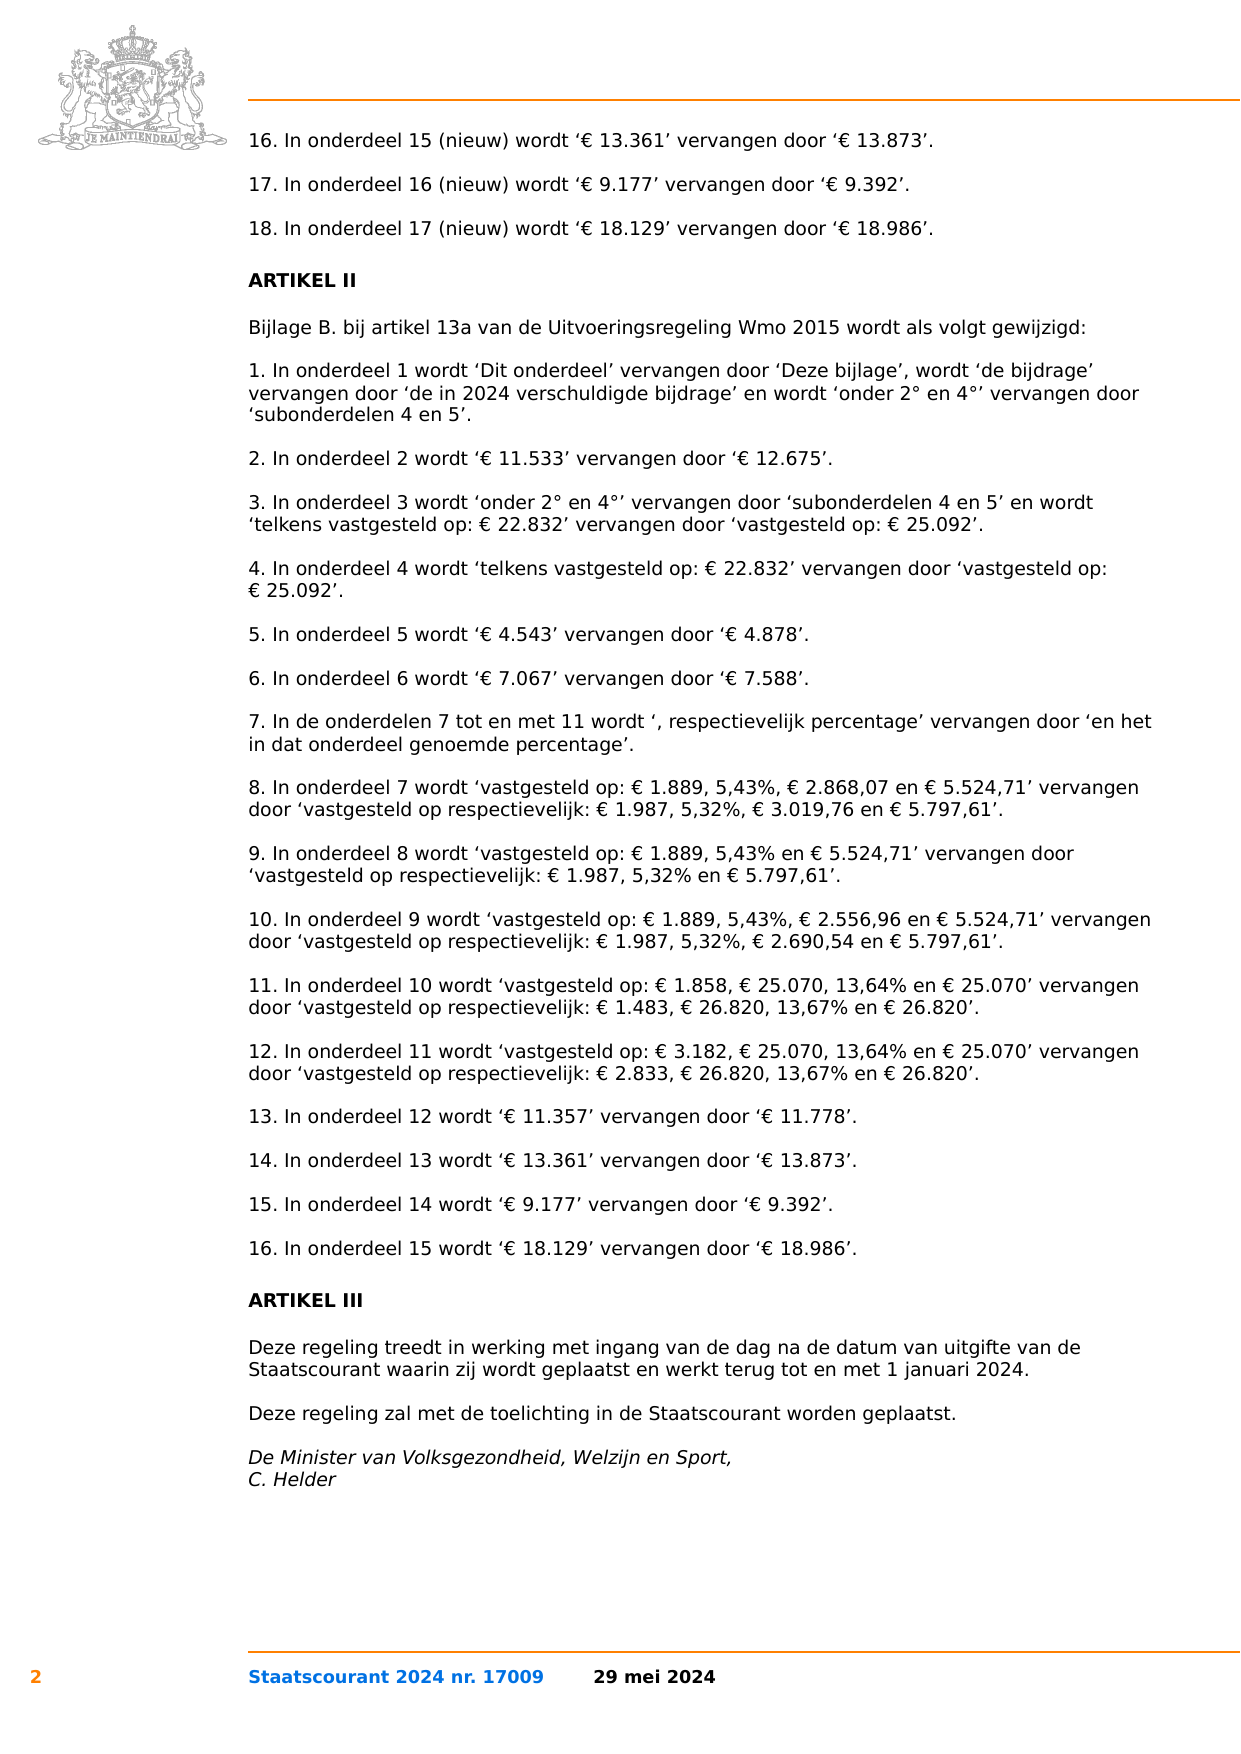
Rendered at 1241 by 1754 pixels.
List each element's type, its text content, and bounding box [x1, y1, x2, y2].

text 11. In onderdeel 10 wordt ‘vastgesteld op: € 1.858, € 25.070, 13,64% en € 25.070’ vervangen door ‘vastgesteld op respectievelijk: € 1.483, € 26.820, 13,67% en € 26.820’. [248, 975, 1163, 1019]
text 16. In onderdeel 15 (nieuw) wordt ‘€ 13.361’ vervangen door ‘€ 13.873’. [248, 130, 1163, 152]
subtitle ARTIKEL II [248, 269, 1163, 292]
text 12. In onderdeel 11 wordt ‘vastgesteld op: € 3.182, € 25.070, 13,64% en € 25.070’ vervangen door ‘vastgesteld op respectievelijk: € 2.833, € 26.820, 13,67% en € 26.820’. [248, 1041, 1163, 1084]
text Deze regeling zal met de toelichting in de Staatscourant worden geplaatst. [248, 1403, 1163, 1425]
text 13. In onderdeel 12 wordt ‘€ 11.357’ vervangen door ‘€ 11.778’. [248, 1106, 1163, 1128]
text 15. In onderdeel 14 wordt ‘€ 9.177’ vervangen door ‘€ 9.392’. [248, 1194, 1163, 1216]
text 17. In onderdeel 16 (nieuw) wordt ‘€ 9.177’ vervangen door ‘€ 9.392’. [248, 174, 1163, 196]
text 6. In onderdeel 6 wordt ‘€ 7.067’ vervangen door ‘€ 7.588’. [248, 668, 1163, 689]
text De Minister van Volksgezondheid, Welzijn en Sport, C. Helder [248, 1447, 1163, 1491]
text Deze regeling treedt in werking met ingang van de dag na de datum van uitgifte van de Staatscourant waarin zij wordt geplaatst en werkt terug tot en met 1 januari 2024. [248, 1337, 1163, 1381]
text 7. In de onderdelen 7 tot en met 11 wordt ‘, respectievelijk percentage’ vervangen door ‘en het in dat onderdeel genoemde percentage’. [248, 711, 1163, 755]
text 8. In onderdeel 7 wordt ‘vastgesteld op: € 1.889, 5,43%, € 2.868,07 en € 5.524,71’ vervangen door ‘vastgesteld op respectievelijk: € 1.987, 5,32%, € 3.019,76 en € 5.797,61’. [248, 777, 1163, 821]
text 16. In onderdeel 15 wordt ‘€ 18.129’ vervangen door ‘€ 18.986’. [248, 1238, 1163, 1260]
text 10. In onderdeel 9 wordt ‘vastgesteld op: € 1.889, 5,43%, € 2.556,96 en € 5.524,71’ vervangen door ‘vastgesteld op respectievelijk: € 1.987, 5,32%, € 2.690,54 en € 5.797,61’. [248, 909, 1163, 953]
picture [38, 25, 227, 150]
text 1. In onderdeel 1 wordt ‘Dit onderdeel’ vervangen door ‘Deze bijlage’, wordt ‘de bijdrage’ vervangen door ‘de in 2024 verschuldigde bijdrage’ en wordt ‘onder 2° en 4°’ vervangen door ‘subonderdelen 4 en 5’. [248, 360, 1163, 426]
text 9. In onderdeel 8 wordt ‘vastgesteld op: € 1.889, 5,43% en € 5.524,71’ vervangen door ‘vastgesteld op respectievelijk: € 1.987, 5,32% en € 5.797,61’. [248, 843, 1163, 887]
subtitle ARTIKEL III [248, 1290, 1163, 1312]
text 14. In onderdeel 13 wordt ‘€ 13.361’ vervangen door ‘€ 13.873’. [248, 1150, 1163, 1172]
text 18. In onderdeel 17 (nieuw) wordt ‘€ 18.129’ vervangen door ‘€ 18.986’. [248, 218, 1163, 239]
text 4. In onderdeel 4 wordt ‘telkens vastgesteld op: € 22.832’ vervangen door ‘vastgesteld op: € 25.092’. [248, 558, 1163, 602]
text Bijlage B. bij artikel 13a van de Uitvoeringsregeling Wmo 2015 wordt als volgt gewijzigd: [248, 317, 1163, 338]
text 3. In onderdeel 3 wordt ‘onder 2° en 4°’ vervangen door ‘subonderdelen 4 en 5’ en wordt ‘telkens vastgesteld op: € 22.832’ vervangen door ‘vastgesteld op: € 25.092’. [248, 492, 1163, 536]
text 2. In onderdeel 2 wordt ‘€ 11.533’ vervangen door ‘€ 12.675’. [248, 448, 1163, 470]
text 5. In onderdeel 5 wordt ‘€ 4.543’ vervangen door ‘€ 4.878’. [248, 624, 1163, 646]
